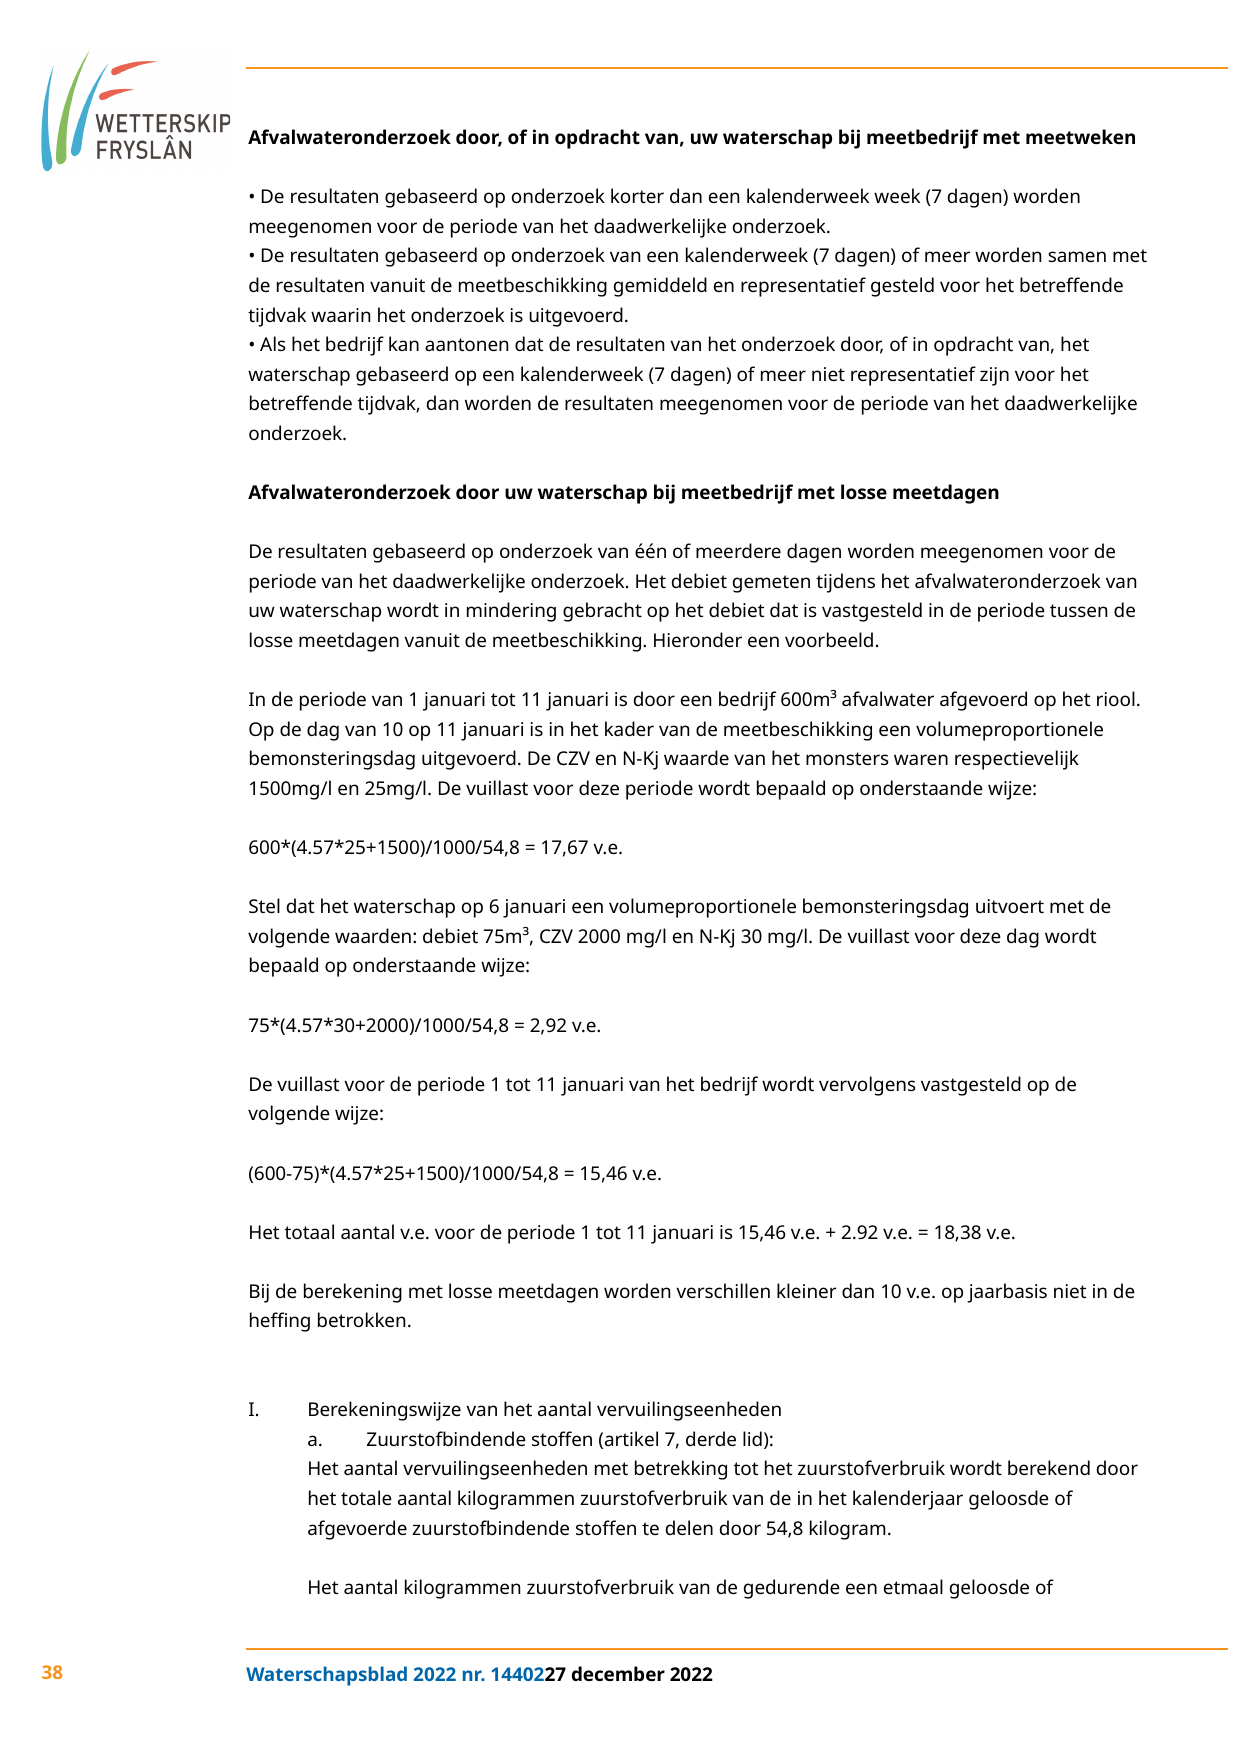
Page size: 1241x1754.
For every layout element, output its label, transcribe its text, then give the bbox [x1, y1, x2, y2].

text Bij de berekening met losse meetdagen worden verschillen kleiner dan 10 v.e. op jaarbasis niet in de heffing betrokken. [248, 1278, 1152, 1333]
list Berekeningswijze van het aantal vervuilingseenheden [248, 1396, 1152, 1422]
text In de periode van 1 januari tot 11 januari is door een bedrijf 600m³ afvalwater afgevoerd op het riool. Op de dag van 10 op 11 januari is in het kader van de meetbeschikking een volumeproportionele bemonsteringsdag uitgevoerd. De CZV en N-Kj waarde van het monsters waren respectievelijk 1500mg/l en 25mg/l. De vuillast voor deze periode wordt bepaald op onderstaande wijze: [248, 686, 1152, 801]
picture [41, 47, 231, 172]
text (600-75)*(4.57*25+1500)/1000/54,8 = 15,46 v.e. [248, 1160, 1152, 1186]
text De vuillast voor de periode 1 tot 11 januari van het bedrijf wordt vervolgens vastgesteld op de volgende wijze: [248, 1071, 1152, 1126]
list Het aantal vervuilingseenheden met betrekking tot het zuurstofverbruik wordt berekend door het totale aantal kilogrammen zuurstofverbruik van de in het kalenderjaar geloosde of afgevoerde zuurstofbindende stoffen te delen door 54,8 kilogram. [248, 1456, 1152, 1541]
text • De resultaten gebaseerd op onderzoek van een kalenderweek (7 dagen) of meer worden samen met de resultaten vanuit de meetbeschikking gemiddeld en representatief gesteld voor het betreffende tijdvak waarin het onderzoek is uitgevoerd. [248, 243, 1152, 328]
text Afvalwateronderzoek door uw waterschap bij meetbedrijf met losse meetdagen [248, 479, 1152, 505]
text Afvalwateronderzoek door, of in opdracht van, uw waterschap bij meetbedrijf met meetweken [248, 124, 1152, 150]
text 600*(4.57*25+1500)/1000/54,8 = 17,67 v.e. [248, 834, 1152, 860]
text • Als het bedrijf kan aantonen dat de resultaten van het onderzoek door, of in opdracht van, het waterschap gebaseerd op een kalenderweek (7 dagen) of meer niet representatief zijn voor het betreffende tijdvak, dan worden de resultaten meegenomen voor de periode van het daadwerkelijke onderzoek. [248, 331, 1152, 446]
text Het totaal aantal v.e. voor de periode 1 tot 11 januari is 15,46 v.e. + 2.92 v.e. = 18,38 v.e. [248, 1219, 1152, 1245]
list Zuurstofbindende stoffen (artikel 7, derde lid): [307, 1426, 1152, 1452]
text Stel dat het waterschap op 6 januari een volumeproportionele bemonsteringsdag uitvoert met de volgende waarden: debiet 75m³, CZV 2000 mg/l en N-Kj 30 mg/l. De vuillast voor deze dag wordt bepaald op onderstaande wijze: [248, 893, 1152, 978]
text De resultaten gebaseerd op onderzoek van één of meerdere dagen worden meegenomen voor de periode van het daadwerkelijke onderzoek. Het debiet gemeten tijdens het afvalwateronderzoek van uw waterschap wordt in mindering gebracht op het debiet dat is vastgesteld in de periode tussen de losse meetdagen vanuit de meetbeschikking. Hieronder een voorbeeld. [248, 538, 1152, 653]
list Het aantal kilogrammen zuurstofverbruik van de gedurende een etmaal geloosde of [248, 1574, 1152, 1600]
text 75*(4.57*30+2000)/1000/54,8 = 2,92 v.e. [248, 1012, 1152, 1038]
text • De resultaten gebaseerd op onderzoek korter dan een kalenderweek week (7 dagen) worden meegenomen voor de periode van het daadwerkelijke onderzoek. [248, 183, 1152, 239]
